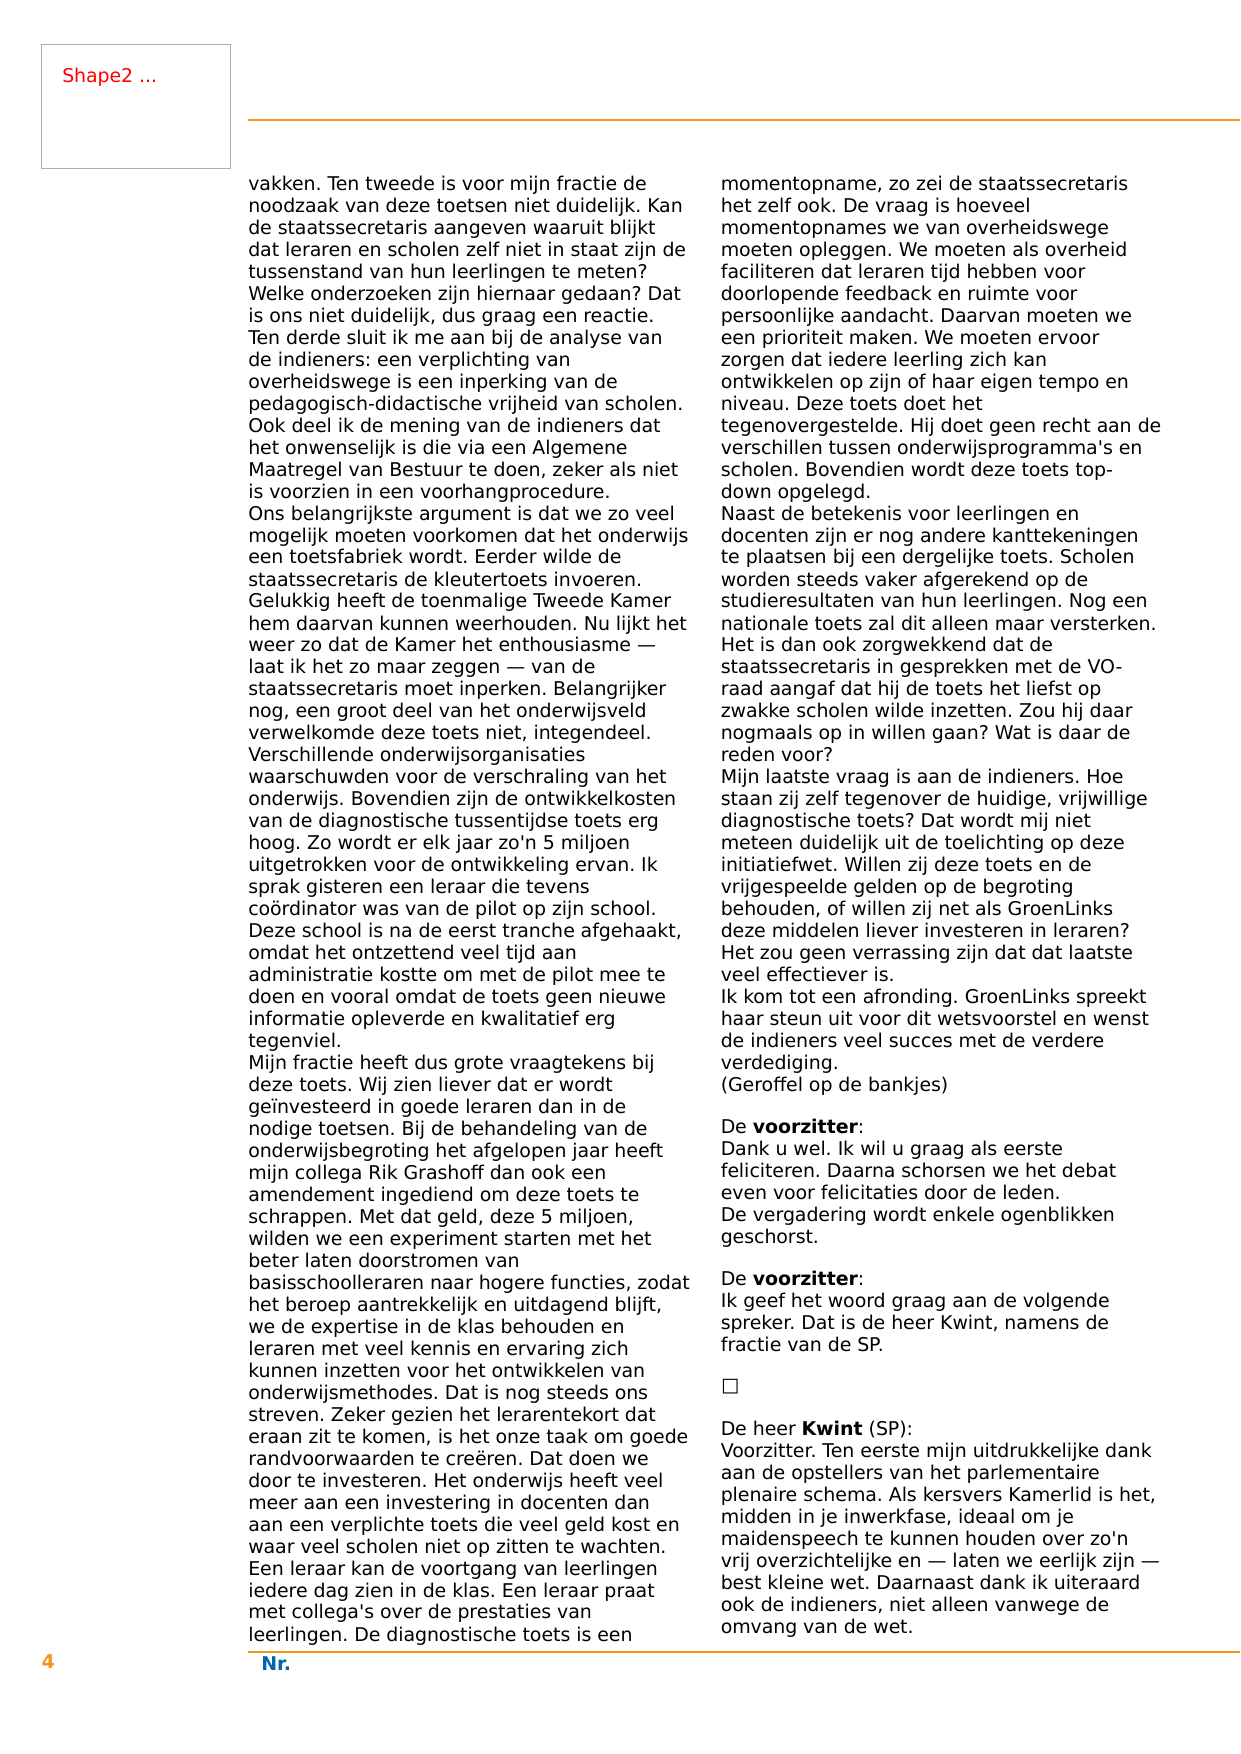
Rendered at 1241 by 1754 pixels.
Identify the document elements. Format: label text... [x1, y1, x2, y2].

text Een leraar kan de voortgang van leerlingen iedere dag zien in de klas. Een leraar praat met collega's over de prestaties van leerlingen. De diagnostische toets is een [248, 1557, 691, 1645]
text Mijn laatste vraag is aan de indieners. Hoe staan zij zelf tegenover de huidige, vrijwillige diagnostische toets? Dat wordt mij niet meteen duidelijk uit de toelichting op deze initiatiefwet. Willen zij deze toets en de vrijgespeelde gelden op de begroting behouden, of willen zij net als GroenLinks deze middelen liever investeren in leraren? Het zou geen verrassing zijn dat dat laatste veel effectiever is. [721, 766, 1163, 986]
text vakken. Ten tweede is voor mijn fractie de noodzaak van deze toetsen niet duidelijk. Kan de staatssecretaris aangeven waaruit blijkt dat leraren en scholen zelf niet in staat zijn de tussenstand van hun leerlingen te meten? Welke onderzoeken zijn hiernaar gedaan? Dat is ons niet duidelijk, dus graag een reactie. Ten derde sluit ik me aan bij de analyse van de indieners: een verplichting van overheidswege is een inperking van de pedagogisch-didactische vrijheid van scholen. Ook deel ik de mening van de indieners dat het onwenselijk is die via een Algemene Maatregel van Bestuur te doen, zeker als niet is voorzien in een voorhangprocedure. [248, 173, 691, 502]
text Mijn fractie heeft dus grote vraagtekens bij deze toets. Wij zien liever dat er wordt geïnvesteerd in goede leraren dan in de nodige toetsen. Bij de behandeling van de onderwijsbegroting het afgelopen jaar heeft mijn collega Rik Grashoff dan ook een amendement ingediend om deze toets te schrappen. Met dat geld, deze 5 miljoen, wilden we een experiment starten met het beter laten doorstromen van basisschoolleraren naar hogere functies, zodat het beroep aantrekkelijk en uitdagend blijft, we de expertise in de klas behouden en leraren met veel kennis en ervaring zich kunnen inzetten voor het ontwikkelen van onderwijsmethodes. Dat is nog steeds ons streven. Zeker gezien het lerarentekort dat eraan zit te komen, is het onze taak om goede randvoorwaarden te creëren. Dat doen we door te investeren. Het onderwijs heeft veel meer aan een investering in docenten dan aan een verplichte toets die veel geld kost en waar veel scholen niet op zitten te wachten. [248, 1052, 691, 1557]
text De voorzitter: [721, 1116, 1163, 1138]
text Voorzitter. Ten eerste mijn uitdrukkelijke dank aan de opstellers van het parlementaire plenaire schema. Als kersvers Kamerlid is het, midden in je inwerkfase, ideaal om je maidenspeech te kunnen houden over zo'n vrij overzichtelijke en — laten we eerlijk zijn — best kleine wet. Daarnaast dank ik uiteraard ook de indieners, niet alleen vanwege de omvang van de wet. [721, 1440, 1163, 1637]
text De heer Kwint (SP): [721, 1418, 1163, 1440]
text Naast de betekenis voor leerlingen en docenten zijn er nog andere kanttekeningen te plaatsen bij een dergelijke toets. Scholen worden steeds vaker afgerekend op de studieresultaten van hun leerlingen. Nog een nationale toets zal dit alleen maar versterken. Het is dan ook zorgwekkend dat de staatssecretaris in gesprekken met de VO-raad aangaf dat hij de toets het liefst op zwakke scholen wilde inzetten. Zou hij daar nogmaals op in willen gaan? Wat is daar de reden voor? [721, 502, 1163, 766]
text De voorzitter: [721, 1268, 1163, 1290]
text Dank u wel. Ik wil u graag als eerste feliciteren. Daarna schorsen we het debat even voor felicitaties door de leden. [721, 1138, 1163, 1204]
text Ons belangrijkste argument is dat we zo veel mogelijk moeten voorkomen dat het onderwijs een toetsfabriek wordt. Eerder wilde de staatssecretaris de kleutertoets invoeren. Gelukkig heeft de toenmalige Tweede Kamer hem daarvan kunnen weerhouden. Nu lijkt het weer zo dat de Kamer het enthousiasme — laat ik het zo maar zeggen — van de staatssecretaris moet inperken. Belangrijker nog, een groot deel van het onderwijsveld verwelkomde deze toets niet, integendeel. Verschillende onderwijsorganisaties waarschuwden voor de verschraling van het onderwijs. Bovendien zijn de ontwikkelkosten van de diagnostische tussentijdse toets erg hoog. Zo wordt er elk jaar zo'n 5 miljoen uitgetrokken voor de ontwikkeling ervan. Ik sprak gisteren een leraar die tevens coördinator was van de pilot op zijn school. Deze school is na de eerst tranche afgehaakt, omdat het ontzettend veel tijd aan administratie kostte om met de pilot mee te doen en vooral omdat de toets geen nieuwe informatie opleverde en kwalitatief erg tegenviel. [248, 502, 691, 1052]
text ⬜ [721, 1376, 1163, 1398]
text (Geroffel op de bankjes) [721, 1074, 1163, 1096]
text De vergadering wordt enkele ogenblikken geschorst. [721, 1204, 1163, 1248]
text Ik kom tot een afronding. GroenLinks spreekt haar steun uit voor dit wetsvoorstel en wenst de indieners veel succes met de verdere verdediging. [721, 986, 1163, 1074]
text Ik geef het woord graag aan de volgende spreker. Dat is de heer Kwint, namens de fractie van de SP. [721, 1290, 1163, 1356]
text momentopname, zo zei de staatssecretaris het zelf ook. De vraag is hoeveel momentopnames we van overheidswege moeten opleggen. We moeten als overheid faciliteren dat leraren tijd hebben voor doorlopende feedback en ruimte voor persoonlijke aandacht. Daarvan moeten we een prioriteit maken. We moeten ervoor zorgen dat iedere leerling zich kan ontwikkelen op zijn of haar eigen tempo en niveau. Deze toets doet het tegenovergestelde. Hij doet geen recht aan de verschillen tussen onderwijsprogramma's en scholen. Bovendien wordt deze toets top-down opgelegd. [721, 173, 1163, 502]
